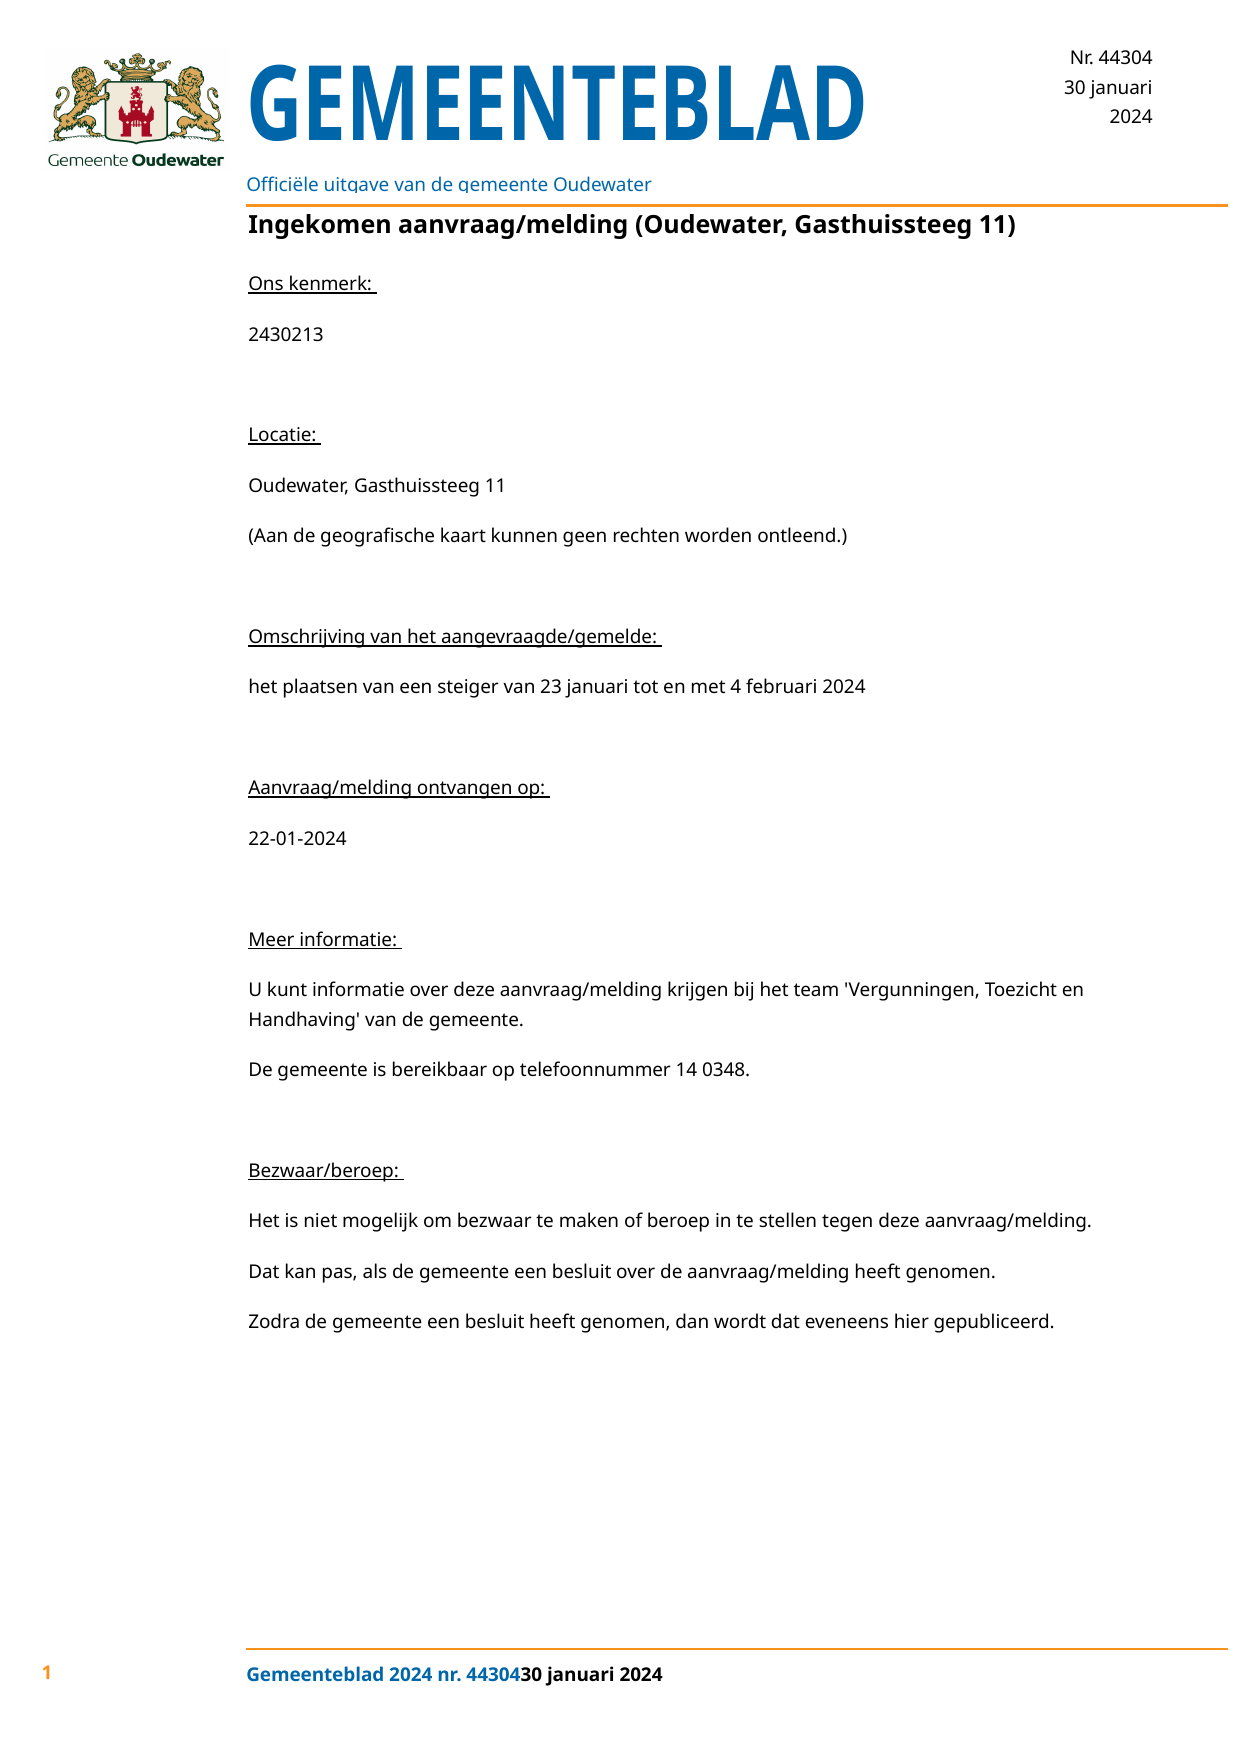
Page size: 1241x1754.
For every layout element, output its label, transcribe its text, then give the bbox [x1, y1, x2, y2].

text Het is niet mogelijk om bezwaar te maken of beroep in te stellen tegen deze aanvraag/melding. [248, 1207, 1152, 1233]
text Zodra de gemeente een besluit heeft genomen, dan wordt dat eveneens hier gepubliceerd. [248, 1308, 1152, 1334]
text het plaatsen van een steiger van 23 januari tot en met 4 februari 2024 [248, 674, 1152, 699]
text Bezwaar/beroep: [248, 1157, 1152, 1183]
text Oudewater, Gasthuissteeg 11 [248, 472, 1152, 498]
text (Aan de geografische kaart kunnen geen rechten worden ontleend.) [248, 522, 1152, 548]
text Omschrijving van het aangevraagde/gemelde: [248, 623, 1152, 649]
text Aanvraag/melding ontvangen op: [248, 774, 1152, 800]
text U kunt informatie over deze aanvraag/melding krijgen bij het team 'Vergunningen, Toezicht en Handhaving' van de gemeente. [248, 976, 1152, 1031]
text Locatie: [248, 422, 1152, 447]
text Ons kenmerk: [248, 270, 1152, 296]
text 22-01-2024 [248, 825, 1152, 851]
text Meer informatie: [248, 926, 1152, 951]
text De gemeente is bereikbaar op telefoonnummer 14 0348. [248, 1056, 1152, 1082]
text Ingekomen aanvraag/melding (Oudewater, Gasthuissteeg 11) [248, 207, 1152, 241]
text 2430213 [248, 321, 1152, 346]
picture [41, 47, 231, 172]
text Dat kan pas, als de gemeente een besluit over de aanvraag/melding heeft genomen. [248, 1258, 1152, 1283]
